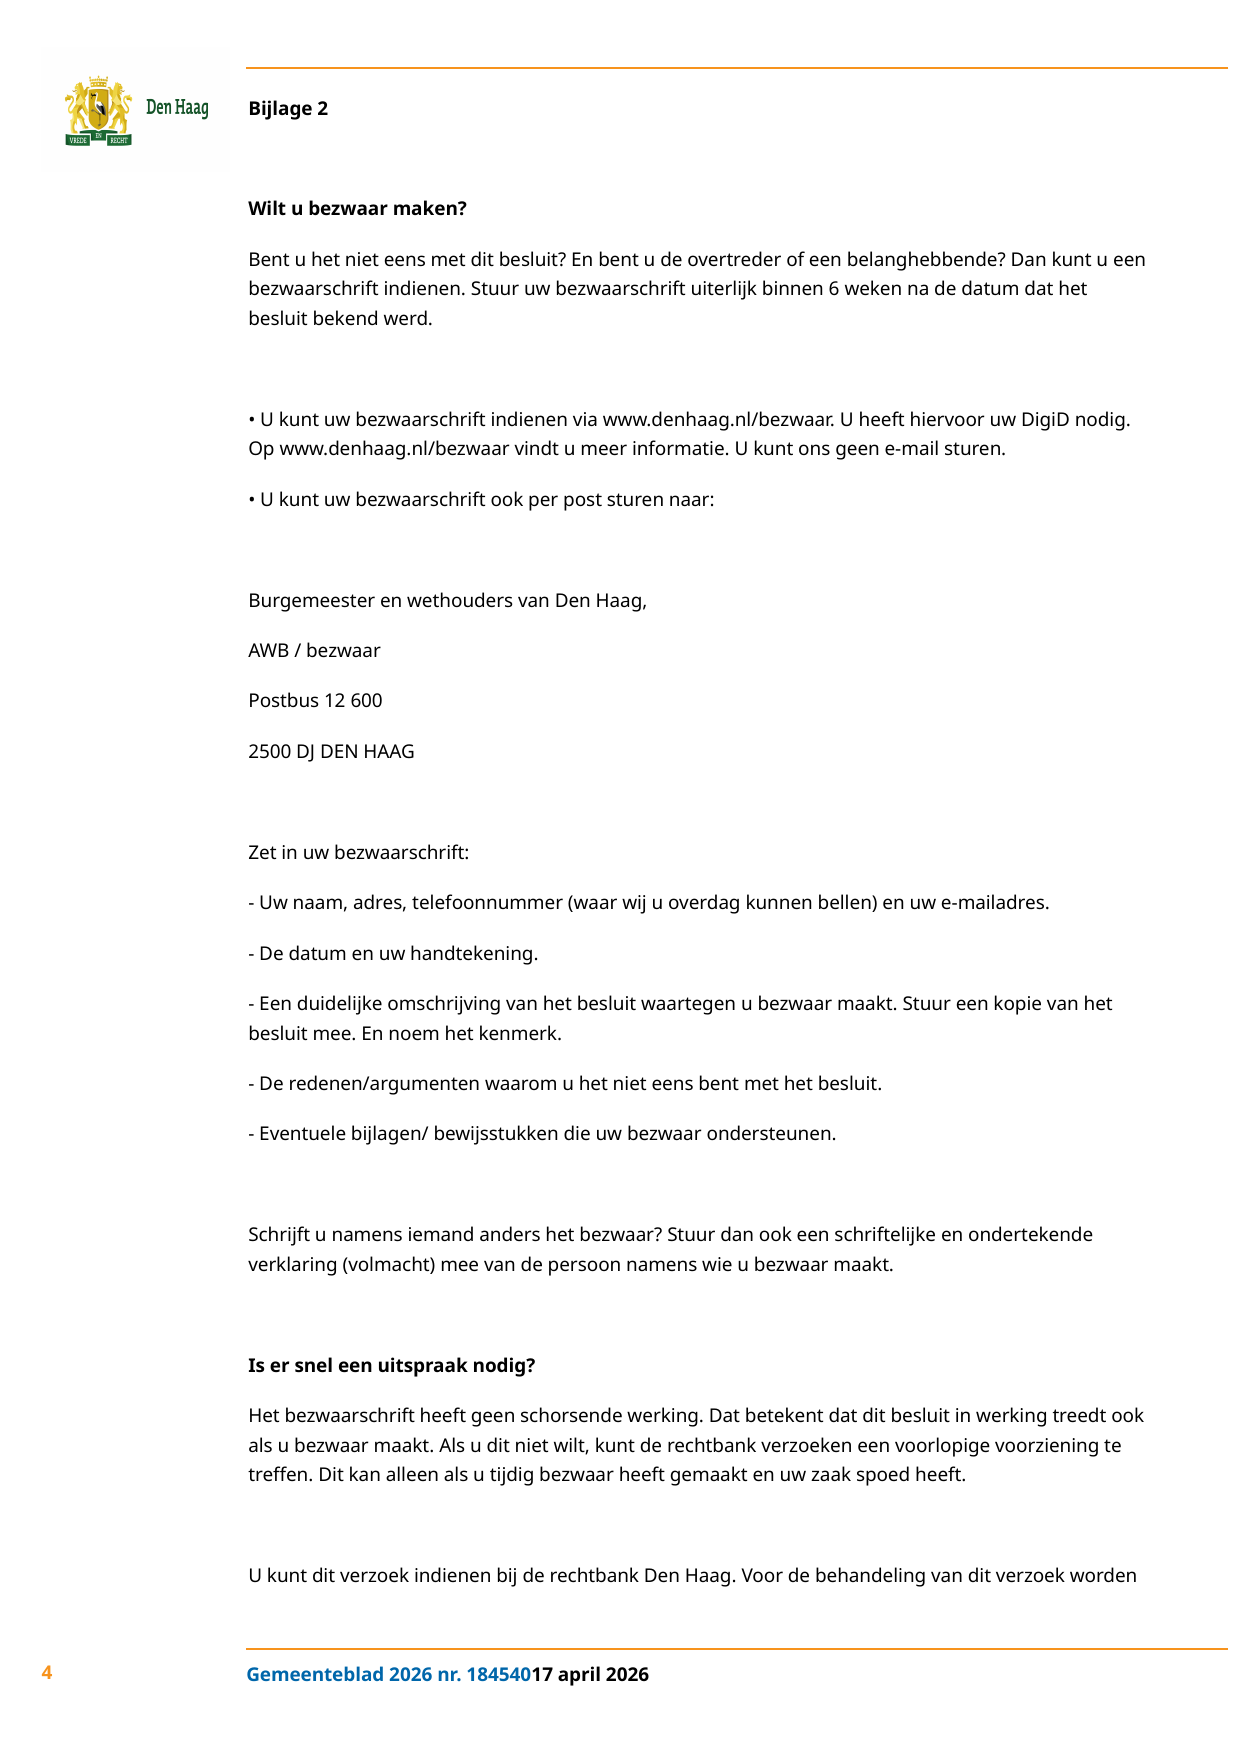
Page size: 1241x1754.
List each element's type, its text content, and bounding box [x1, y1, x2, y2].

text Postbus 12 600 [248, 688, 1152, 713]
text AWB / bezwaar [248, 637, 1152, 663]
text - De redenen/argumenten waarom u het niet eens bent met het besluit. [248, 1070, 1152, 1096]
text Zet in uw bezwaarschrift: [248, 839, 1152, 865]
text U kunt dit verzoek indienen bij de rechtbank Den Haag. Voor de behandeling van dit verzoek worden [248, 1562, 1152, 1588]
text Schrijft u namens iemand anders het bezwaar? Stuur dan ook een schriftelijke en ondertekende verklaring (volmacht) mee van de persoon namens wie u bezwaar maakt. [248, 1221, 1152, 1277]
text Bijlage 2 [248, 95, 1152, 121]
text Het bezwaarschrift heeft geen schorsende werking. Dat betekent dat dit besluit in werking treedt ook als u bezwaar maakt. Als u dit niet wilt, kunt de rechtbank verzoeken een voorlopige voorziening te treffen. Dit kan alleen als u tijdig bezwaar heeft gemaakt en uw zaak spoed heeft. [248, 1402, 1152, 1487]
text - Een duidelijke omschrijving van het besluit waartegen u bezwaar maakt. Stuur een kopie van het besluit mee. En noem het kenmerk. [248, 990, 1152, 1046]
text • U kunt uw bezwaarschrift ook per post sturen naar: [248, 486, 1152, 512]
text Is er snel een uitspraak nodig? [248, 1352, 1152, 1378]
picture [41, 47, 231, 172]
text Burgemeester en wethouders van Den Haag, [248, 587, 1152, 613]
text 2500 DJ DEN HAAG [248, 738, 1152, 764]
text • U kunt uw bezwaarschrift indienen via www.denhaag.nl/bezwaar. U heeft hiervoor uw DigiD nodig. Op www.denhaag.nl/bezwaar vindt u meer informatie. U kunt ons geen e-mail sturen. [248, 406, 1152, 461]
text Bent u het niet eens met dit besluit? En bent u de overtreder of een belanghebbende? Dan kunt u een bezwaarschrift indienen. Stuur uw bezwaarschrift uiterlijk binnen 6 weken na de datum dat het besluit bekend werd. [248, 246, 1152, 331]
text - Uw naam, adres, telefoonnummer (waar wij u overdag kunnen bellen) en uw e-mailadres. [248, 889, 1152, 915]
text - Eventuele bijlagen/ bewijsstukken die uw bezwaar ondersteunen. [248, 1121, 1152, 1146]
text - De datum en uw handtekening. [248, 940, 1152, 966]
text Wilt u bezwaar maken? [248, 196, 1152, 221]
